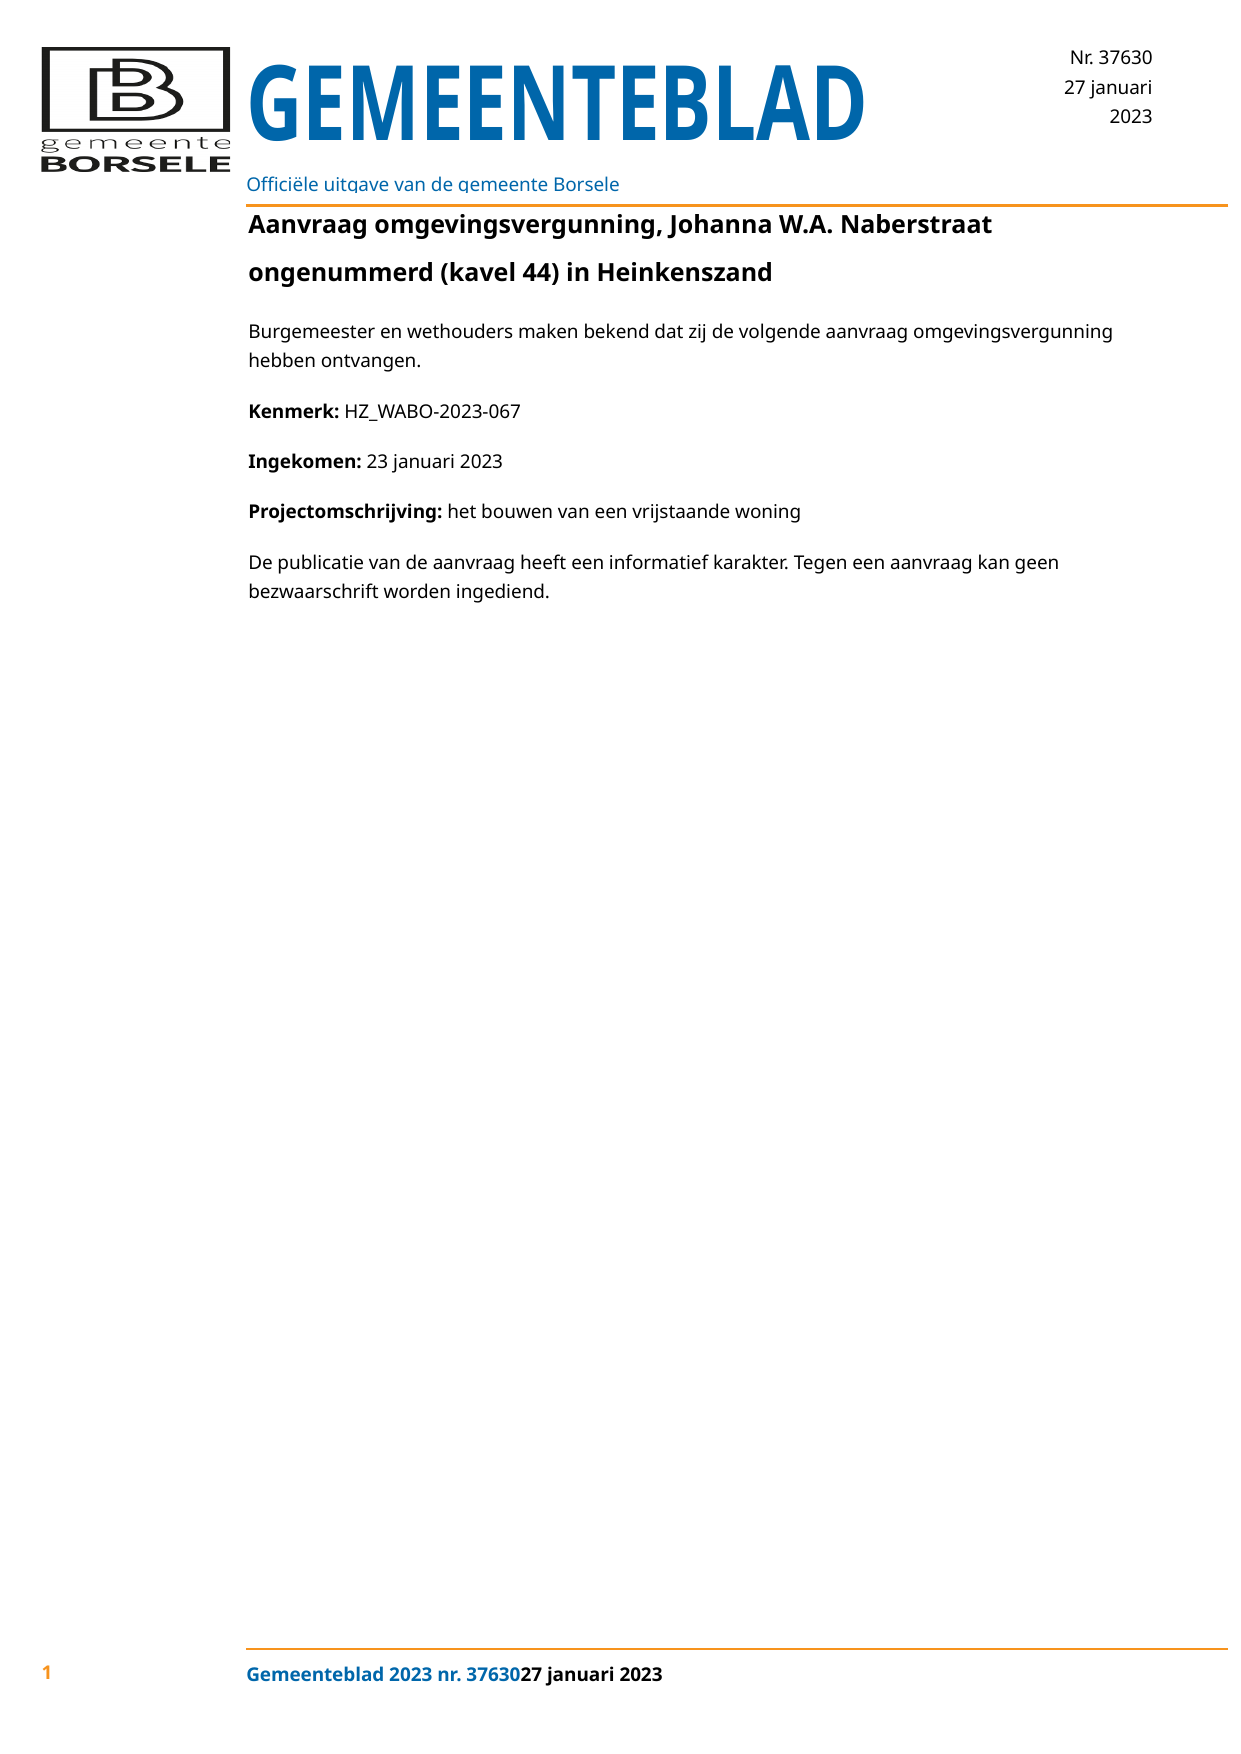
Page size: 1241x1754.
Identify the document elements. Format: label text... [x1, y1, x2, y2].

text Aanvraag omgevingsvergunning, Johanna W.A. Naberstraat ongenummerd (kavel 44) in Heinkenszand [248, 207, 1152, 288]
picture [41, 47, 231, 172]
text Projectomschrijving: het bouwen van een vrijstaande woning [248, 499, 1152, 524]
text De publicatie van de aanvraag heeft een informatief karakter. Tegen een aanvraag kan geen bezwaarschrift worden ingediend. [248, 549, 1152, 604]
text Burgemeester en wethouders maken bekend dat zij de volgende aanvraag omgevingsvergunning hebben ontvangen. [248, 318, 1152, 373]
text Kenmerk: HZ_WABO-2023-067 [248, 398, 1152, 424]
text Ingekomen: 23 januari 2023 [248, 448, 1152, 474]
